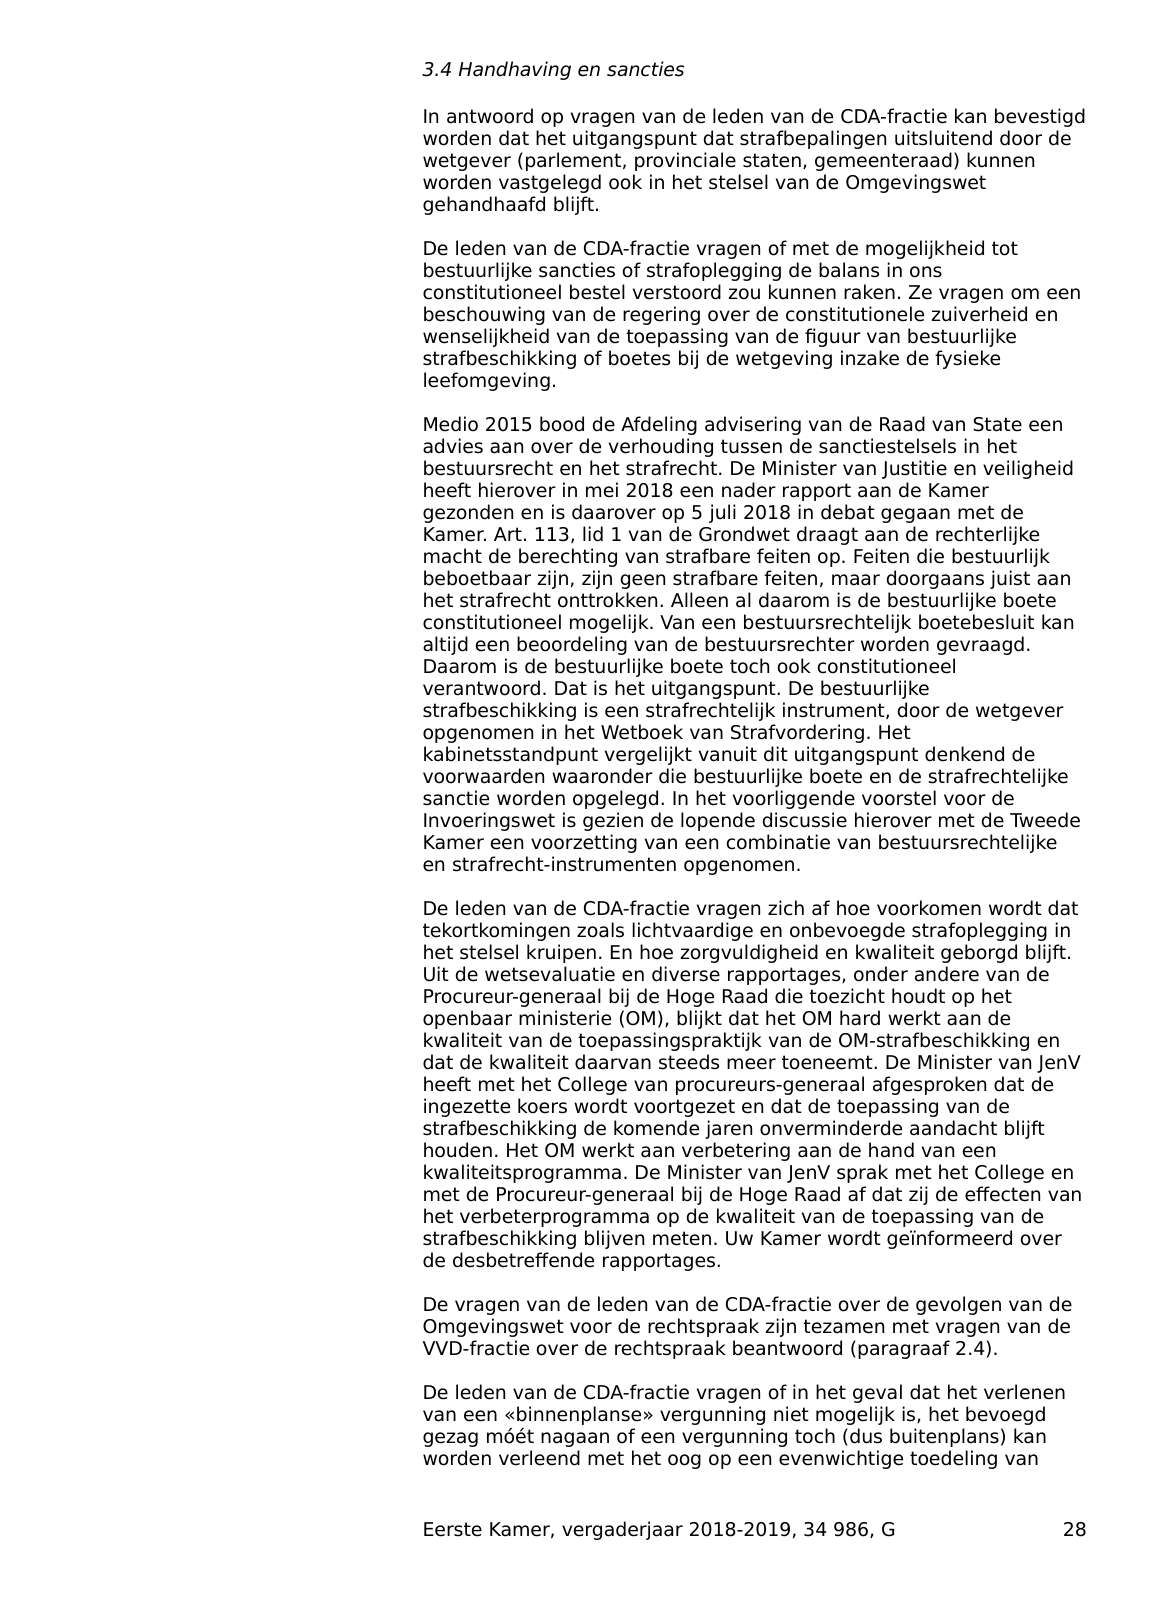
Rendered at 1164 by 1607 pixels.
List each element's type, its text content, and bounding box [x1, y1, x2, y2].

text De vragen van de leden van de CDA-fractie over de gevolgen van de Omgevingswet voor de rechtspraak zijn tezamen met vragen van de VVD-fractie over de rechtspraak beantwoord (paragraaf 2.4). [422, 1294, 1087, 1360]
text De leden van de CDA-fractie vragen of in het geval dat het verlenen van een «binnenplanse» vergunning niet mogelijk is, het bevoegd gezag móét nagaan of een vergunning toch (dus buitenplans) kan worden verleend met het oog op een evenwichtige toedeling van [422, 1382, 1087, 1470]
text De leden van de CDA-fractie vragen zich af hoe voorkomen wordt dat tekortkomingen zoals lichtvaardige en onbevoegde strafoplegging in het stelsel kruipen. En hoe zorgvuldigheid en kwaliteit geborgd blijft. Uit de wetsevaluatie en diverse rapportages, onder andere van de Procureur-generaal bij de Hoge Raad die toezicht houdt op het openbaar ministerie (OM), blijkt dat het OM hard werkt aan de kwaliteit van de toepassingspraktijk van de OM-strafbeschikking en dat de kwaliteit daarvan steeds meer toeneemt. De Minister van JenV heeft met het College van procureurs-generaal afgesproken dat de ingezette koers wordt voortgezet en dat de toepassing van de strafbeschikking de komende jaren onverminderde aandacht blijft houden. Het OM werkt aan verbetering aan de hand van een kwaliteitsprogramma. De Minister van JenV sprak met het College en met de Procureur-generaal bij de Hoge Raad af dat zij de effecten van het verbeterprogramma op de kwaliteit van de toepassing van de strafbeschikking blijven meten. Uw Kamer wordt geïnformeerd over de desbetreffende rapportages. [422, 898, 1087, 1272]
text Medio 2015 bood de Afdeling advisering van de Raad van State een advies aan over de verhouding tussen de sanctiestelsels in het bestuursrecht en het strafrecht. De Minister van Justitie en veiligheid heeft hierover in mei 2018 een nader rapport aan de Kamer gezonden en is daarover op 5 juli 2018 in debat gegaan met de Kamer. Art. 113, lid 1 van de Grondwet draagt aan de rechterlijke macht de berechting van strafbare feiten op. Feiten die bestuurlijk beboetbaar zijn, zijn geen strafbare feiten, maar doorgaans juist aan het strafrecht onttrokken. Alleen al daarom is de bestuurlijke boete constitutioneel mogelijk. Van een bestuursrechtelijk boetebesluit kan altijd een beoordeling van de bestuursrechter worden gevraagd. Daarom is de bestuurlijke boete toch ook constitutioneel verantwoord. Dat is het uitgangspunt. De bestuurlijke strafbeschikking is een strafrechtelijk instrument, door de wetgever opgenomen in het Wetboek van Strafvordering. Het kabinetsstandpunt vergelijkt vanuit dit uitgangspunt denkend de voorwaarden waaronder die bestuurlijke boete en de strafrechtelijke sanctie worden opgelegd. In het voorliggende voorstel voor de Invoeringswet is gezien de lopende discussie hierover met de Tweede Kamer een voorzetting van een combinatie van bestuursrechtelijke en strafrecht-instrumenten opgenomen. [422, 414, 1087, 876]
subtitle 3.4 Handhaving en sancties [422, 59, 1087, 81]
text De leden van de CDA-fractie vragen of met de mogelijkheid tot bestuurlijke sancties of strafoplegging de balans in ons constitutioneel bestel verstoord zou kunnen raken. Ze vragen om een beschouwing van de regering over de constitutionele zuiverheid en wenselijkheid van de toepassing van de figuur van bestuurlijke strafbeschikking of boetes bij de wetgeving inzake de fysieke leefomgeving. [422, 238, 1087, 392]
text In antwoord op vragen van de leden van de CDA-fractie kan bevestigd worden dat het uitgangspunt dat strafbepalingen uitsluitend door de wetgever (parlement, provinciale staten, gemeenteraad) kunnen worden vastgelegd ook in het stelsel van de Omgevingswet gehandhaafd blijft. [422, 106, 1087, 216]
